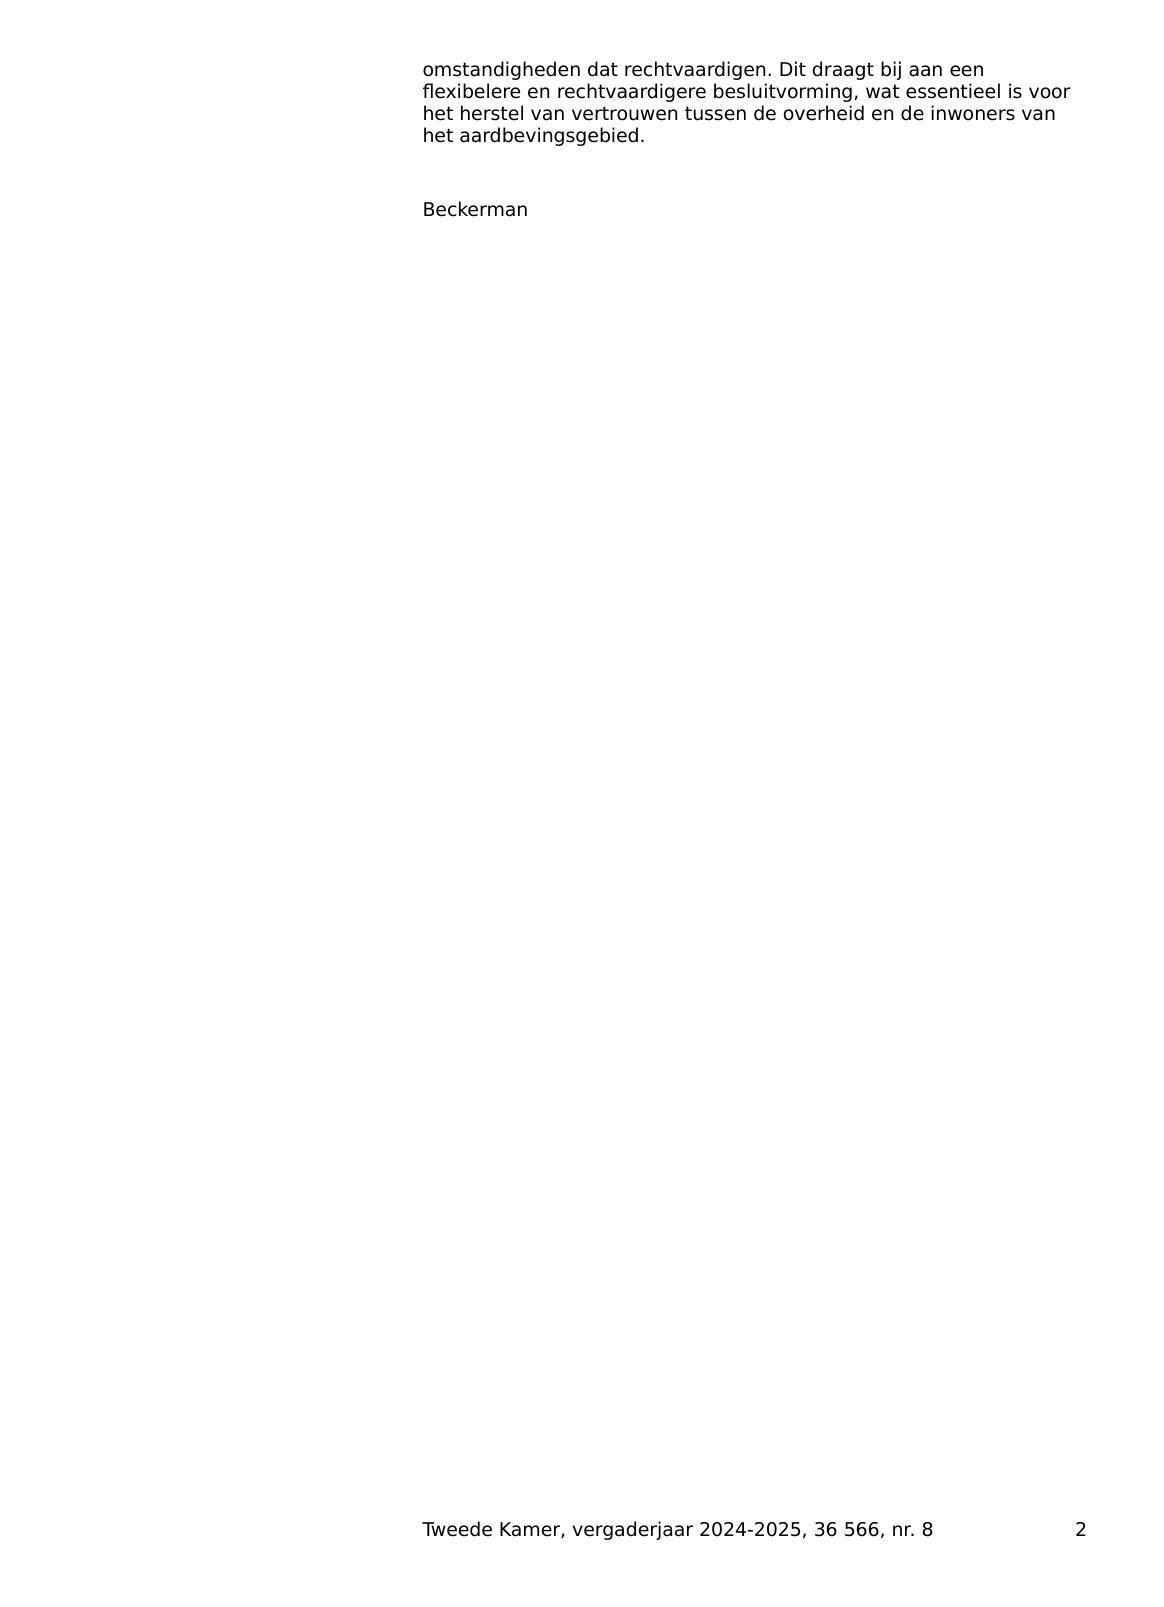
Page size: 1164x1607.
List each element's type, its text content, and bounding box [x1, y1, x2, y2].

text Beckerman [422, 177, 1087, 221]
text omstandigheden dat rechtvaardigen. Dit draagt bij aan een flexibelere en rechtvaardigere besluitvorming, wat essentieel is voor het herstel van vertrouwen tussen de overheid en de inwoners van het aardbevingsgebied. [422, 59, 1087, 147]
